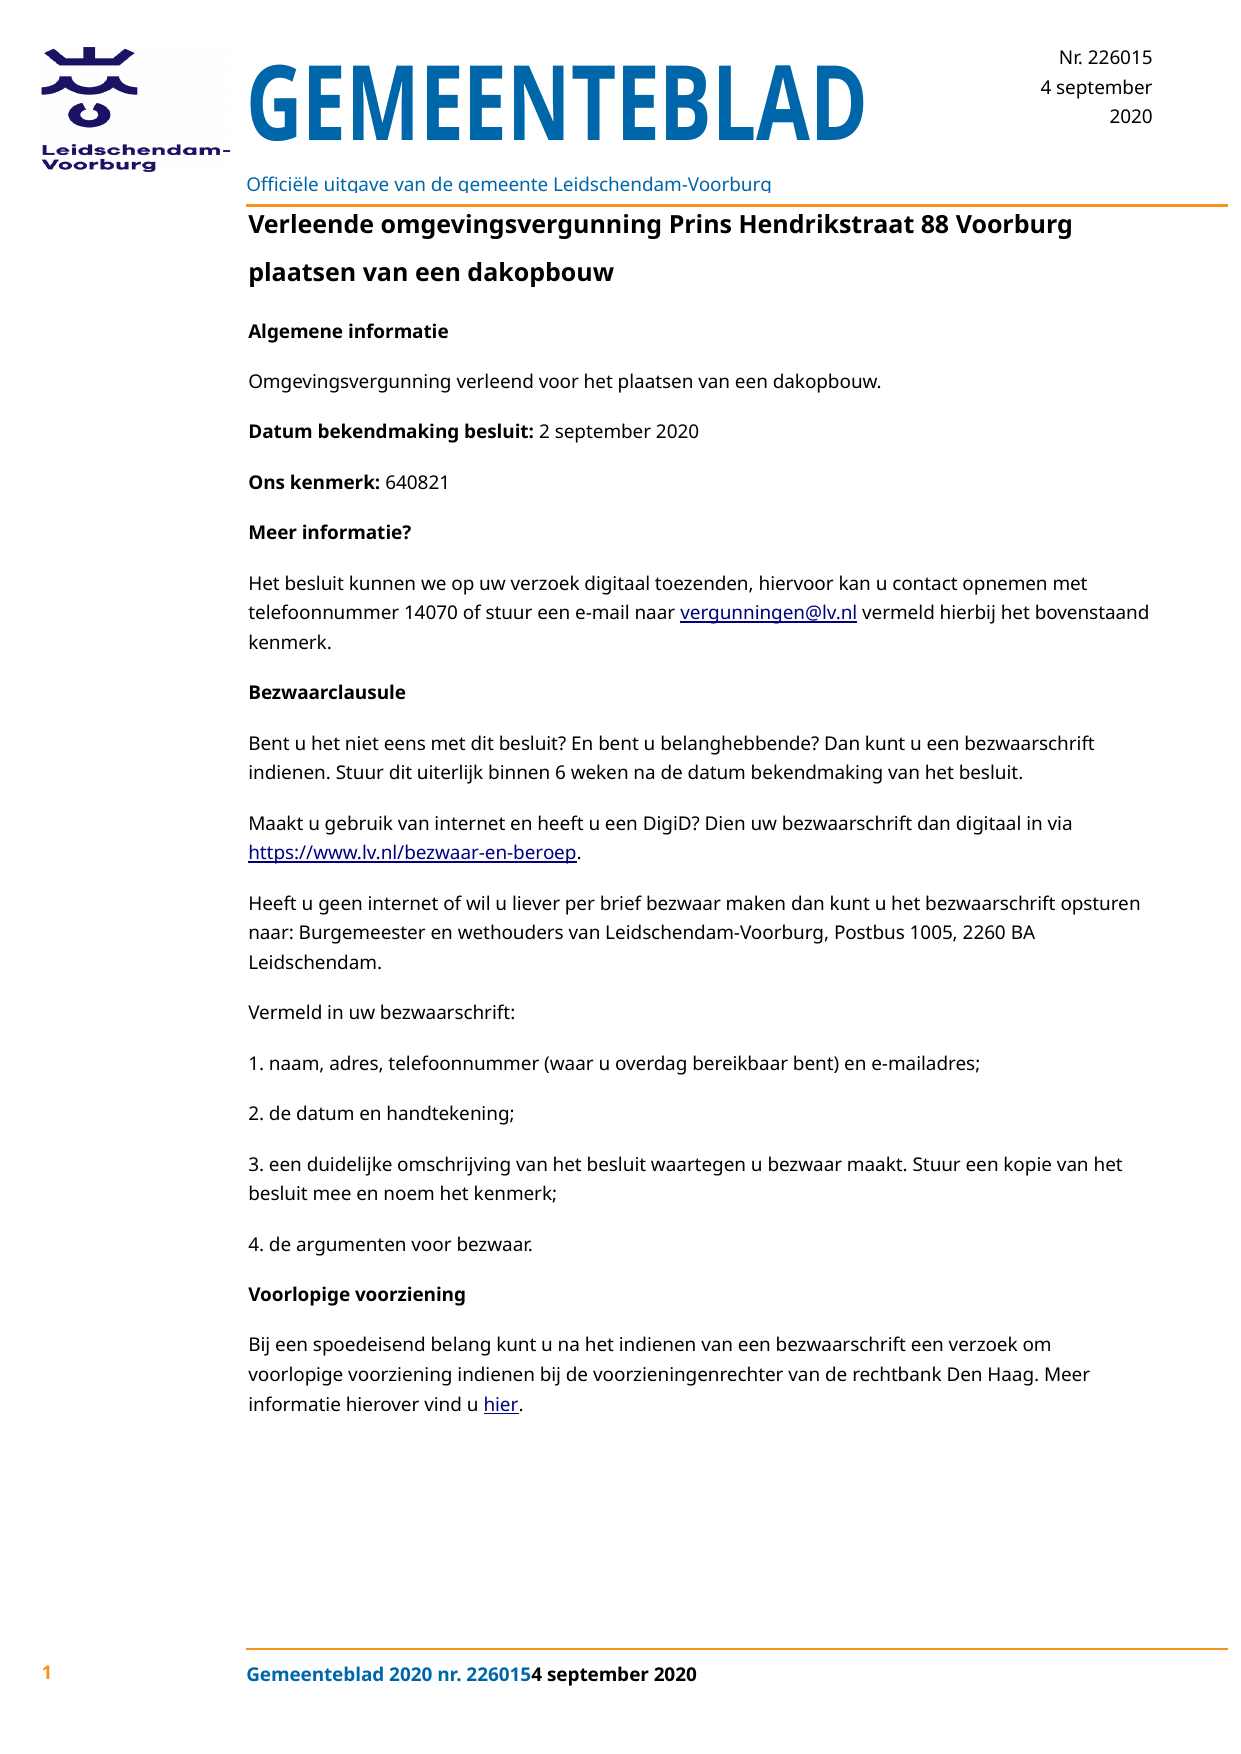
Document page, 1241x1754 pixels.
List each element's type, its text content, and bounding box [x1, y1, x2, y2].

text Omgevingsvergunning verleend voor het plaatsen van een dakopbouw. [248, 368, 1152, 394]
picture [41, 47, 231, 172]
text 1. naam, adres, telefoonnummer (waar u overdag bereikbaar bent) en e-mailadres; [248, 1050, 1152, 1076]
text Voorlopige voorziening [248, 1281, 1152, 1307]
text 4. de argumenten voor bezwaar. [248, 1231, 1152, 1257]
text 3. een duidelijke omschrijving van het besluit waartegen u bezwaar maakt. Stuur een kopie van het besluit mee en noem het kenmerk; [248, 1151, 1152, 1206]
text Bij een spoedeisend belang kunt u na het indienen van een bezwaarschrift een verzoek om voorlopige voorziening indienen bij de voorzieningenrechter van de rechtbank Den Haag. Meer informatie hierover vind u hier. [248, 1332, 1152, 1417]
text Het besluit kunnen we op uw verzoek digitaal toezenden, hiervoor kan u contact opnemen met telefoonnummer 14070 of stuur een e-mail naar vergunningen@lv.nl vermeld hierbij het bovenstaand kenmerk. [248, 570, 1152, 655]
text Vermeld in uw bezwaarschrift: [248, 999, 1152, 1025]
text Ons kenmerk: 640821 [248, 469, 1152, 495]
text Meer informatie? [248, 519, 1152, 545]
text Algemene informatie [248, 318, 1152, 344]
text 2. de datum en handtekening; [248, 1100, 1152, 1126]
text Verleende omgevingsvergunning Prins Hendrikstraat 88 Voorburg plaatsen van een dakopbouw [248, 207, 1152, 288]
text Heeft u geen internet of wil u liever per brief bezwaar maken dan kunt u het bezwaarschrift opsturen naar: Burgemeester en wethouders van Leidschendam-Voorburg, Postbus 1005, 2260 BA Leidschendam. [248, 890, 1152, 975]
text Bezwaarclausule [248, 679, 1152, 705]
text Bent u het niet eens met dit besluit? En bent u belanghebbende? Dan kunt u een bezwaarschrift indienen. Stuur dit uiterlijk binnen 6 weken na de datum bekendmaking van het besluit. [248, 730, 1152, 785]
text Datum bekendmaking besluit: 2 september 2020 [248, 419, 1152, 444]
text Maakt u gebruik van internet en heeft u een DigiD? Dien uw bezwaarschrift dan digitaal in via https://www.lv.nl/bezwaar-en-beroep. [248, 810, 1152, 865]
